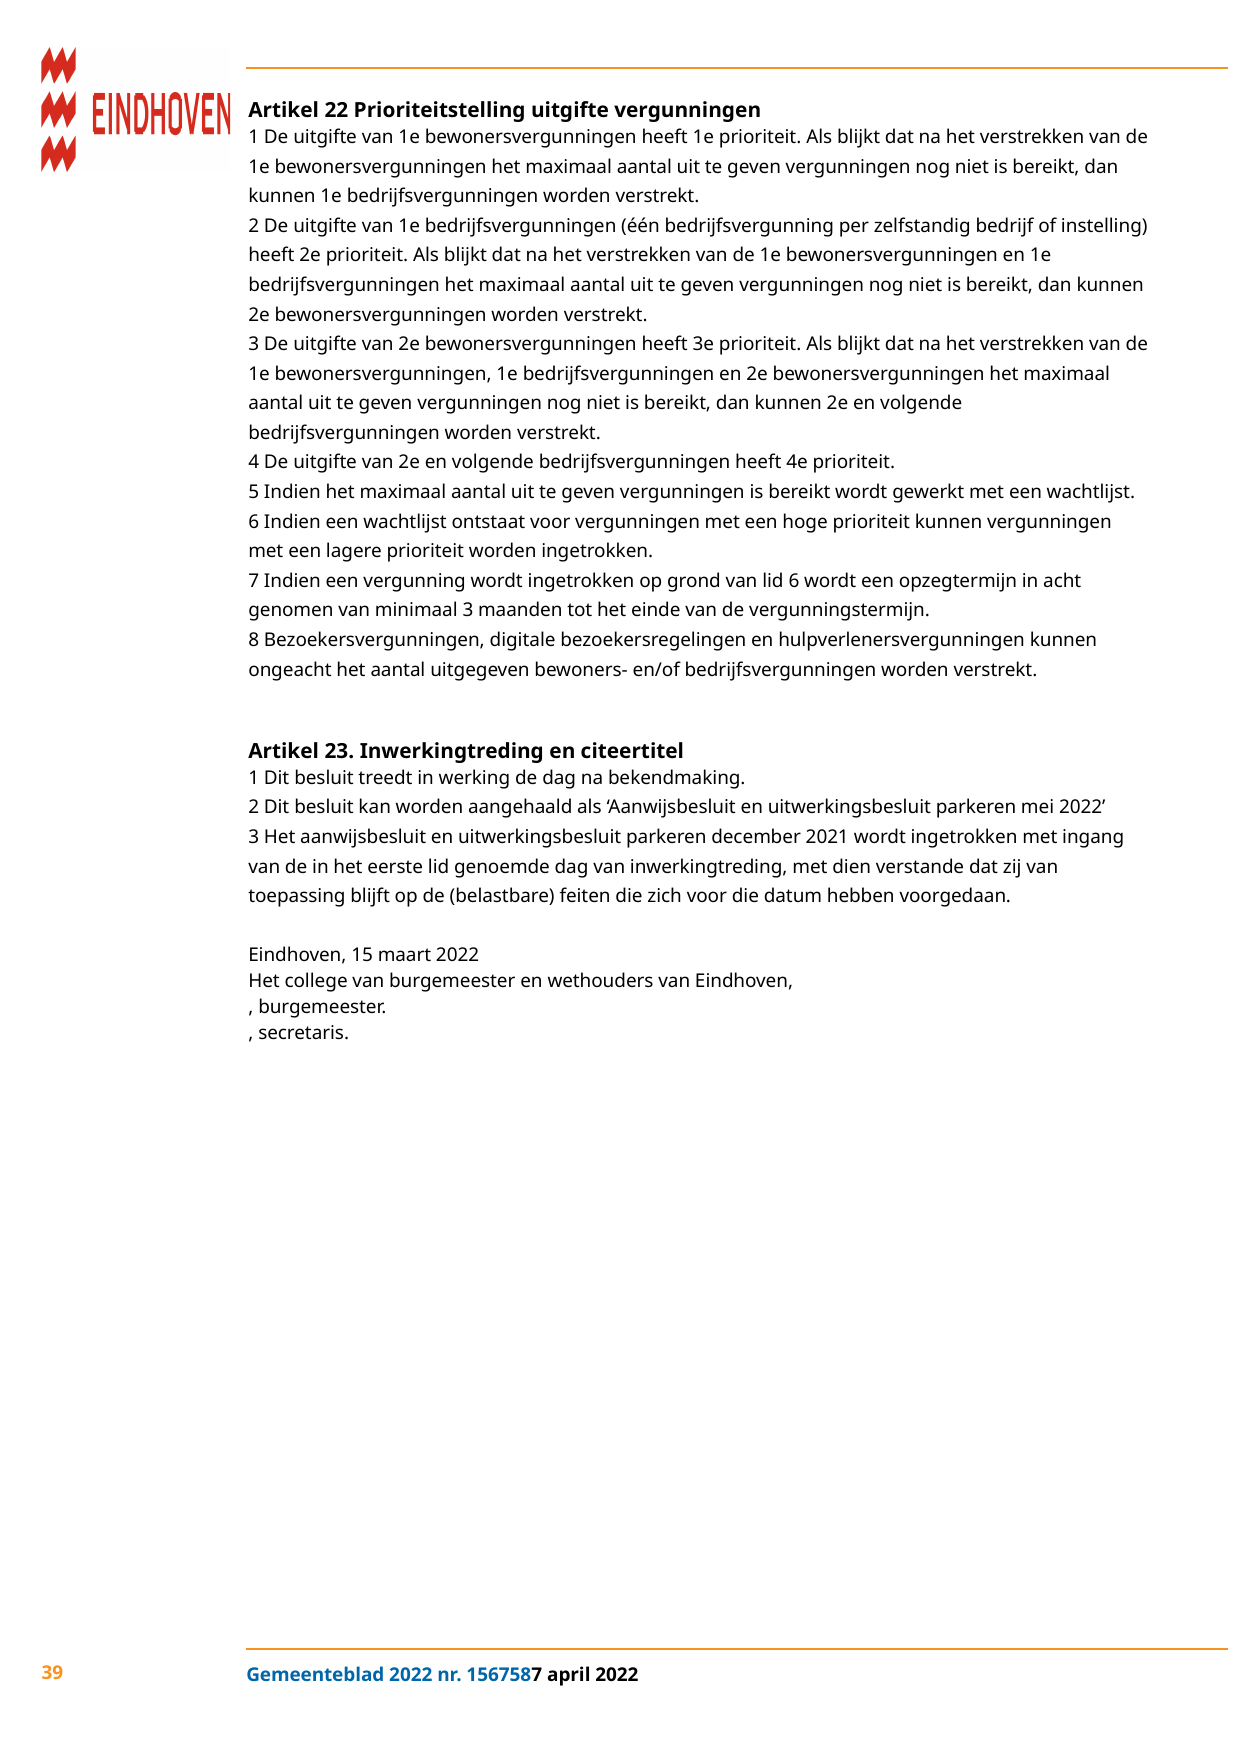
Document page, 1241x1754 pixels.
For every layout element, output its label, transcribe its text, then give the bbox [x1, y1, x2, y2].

text Het college van burgemeester en wethouders van Eindhoven, [248, 967, 1152, 993]
text 6 Indien een wachtlijst ontstaat voor vergunningen met een hoge prioriteit kunnen vergunningen met een lagere prioriteit worden ingetrokken. [248, 508, 1152, 563]
text 1 Dit besluit treedt in werking de dag na bekendmaking. [248, 764, 1152, 790]
text 7 Indien een vergunning wordt ingetrokken op grond van lid 6 wordt een opzegtermijn in acht genomen van minimaal 3 maanden tot het einde van de vergunningstermijn. [248, 567, 1152, 622]
text Eindhoven, 15 maart 2022 [248, 942, 1152, 967]
text 2 Dit besluit kan worden aangehaald als ‘Aanwijsbesluit en uitwerkingsbesluit parkeren mei 2022’ [248, 794, 1152, 819]
text 2 De uitgifte van 1e bedrijfsvergunningen (één bedrijfsvergunning per zelfstandig bedrijf of instelling) heeft 2e prioriteit. Als blijkt dat na het verstrekken van de 1e bewonersvergunningen en 1e bedrijfsvergunningen het maximaal aantal uit te geven vergunningen nog niet is bereikt, dan kunnen 2e bewonersvergunningen worden verstrekt. [248, 212, 1152, 326]
text 4 De uitgifte van 2e en volgende bedrijfsvergunningen heeft 4e prioriteit. [248, 449, 1152, 474]
text , burgemeester. [248, 993, 1152, 1019]
text 5 Indien het maximaal aantal uit te geven vergunningen is bereikt wordt gewerkt met een wachtlijst. [248, 478, 1152, 504]
text 3 Het aanwijsbesluit en uitwerkingsbesluit parkeren december 2021 wordt ingetrokken met ingang van de in het eerste lid genoemde dag van inwerkingtreding, met dien verstande dat zij van toepassing blijft op de (belastbare) feiten die zich voor die datum hebben voorgedaan. [248, 823, 1152, 908]
text Artikel 23. Inwerkingtreding en citeertitel [248, 736, 1152, 764]
text 1 De uitgifte van 1e bewonersvergunningen heeft 1e prioriteit. Als blijkt dat na het verstrekken van de 1e bewonersvergunningen het maximaal aantal uit te geven vergunningen nog niet is bereikt, dan kunnen 1e bedrijfsvergunningen worden verstrekt. [248, 123, 1152, 208]
text Artikel 22 Prioriteitstelling uitgifte vergunningen [248, 95, 1152, 123]
picture [41, 47, 231, 172]
text , secretaris. [248, 1019, 1152, 1044]
text 3 De uitgifte van 2e bewonersvergunningen heeft 3e prioriteit. Als blijkt dat na het verstrekken van de 1e bewonersvergunningen, 1e bedrijfsvergunningen en 2e bewonersvergunningen het maximaal aantal uit te geven vergunningen nog niet is bereikt, dan kunnen 2e en volgende bedrijfsvergunningen worden verstrekt. [248, 330, 1152, 445]
text 8 Bezoekersvergunningen, digitale bezoekersregelingen en hulpverlenersvergunningen kunnen ongeacht het aantal uitgegeven bewoners- en/of bedrijfsvergunningen worden verstrekt. [248, 626, 1152, 681]
